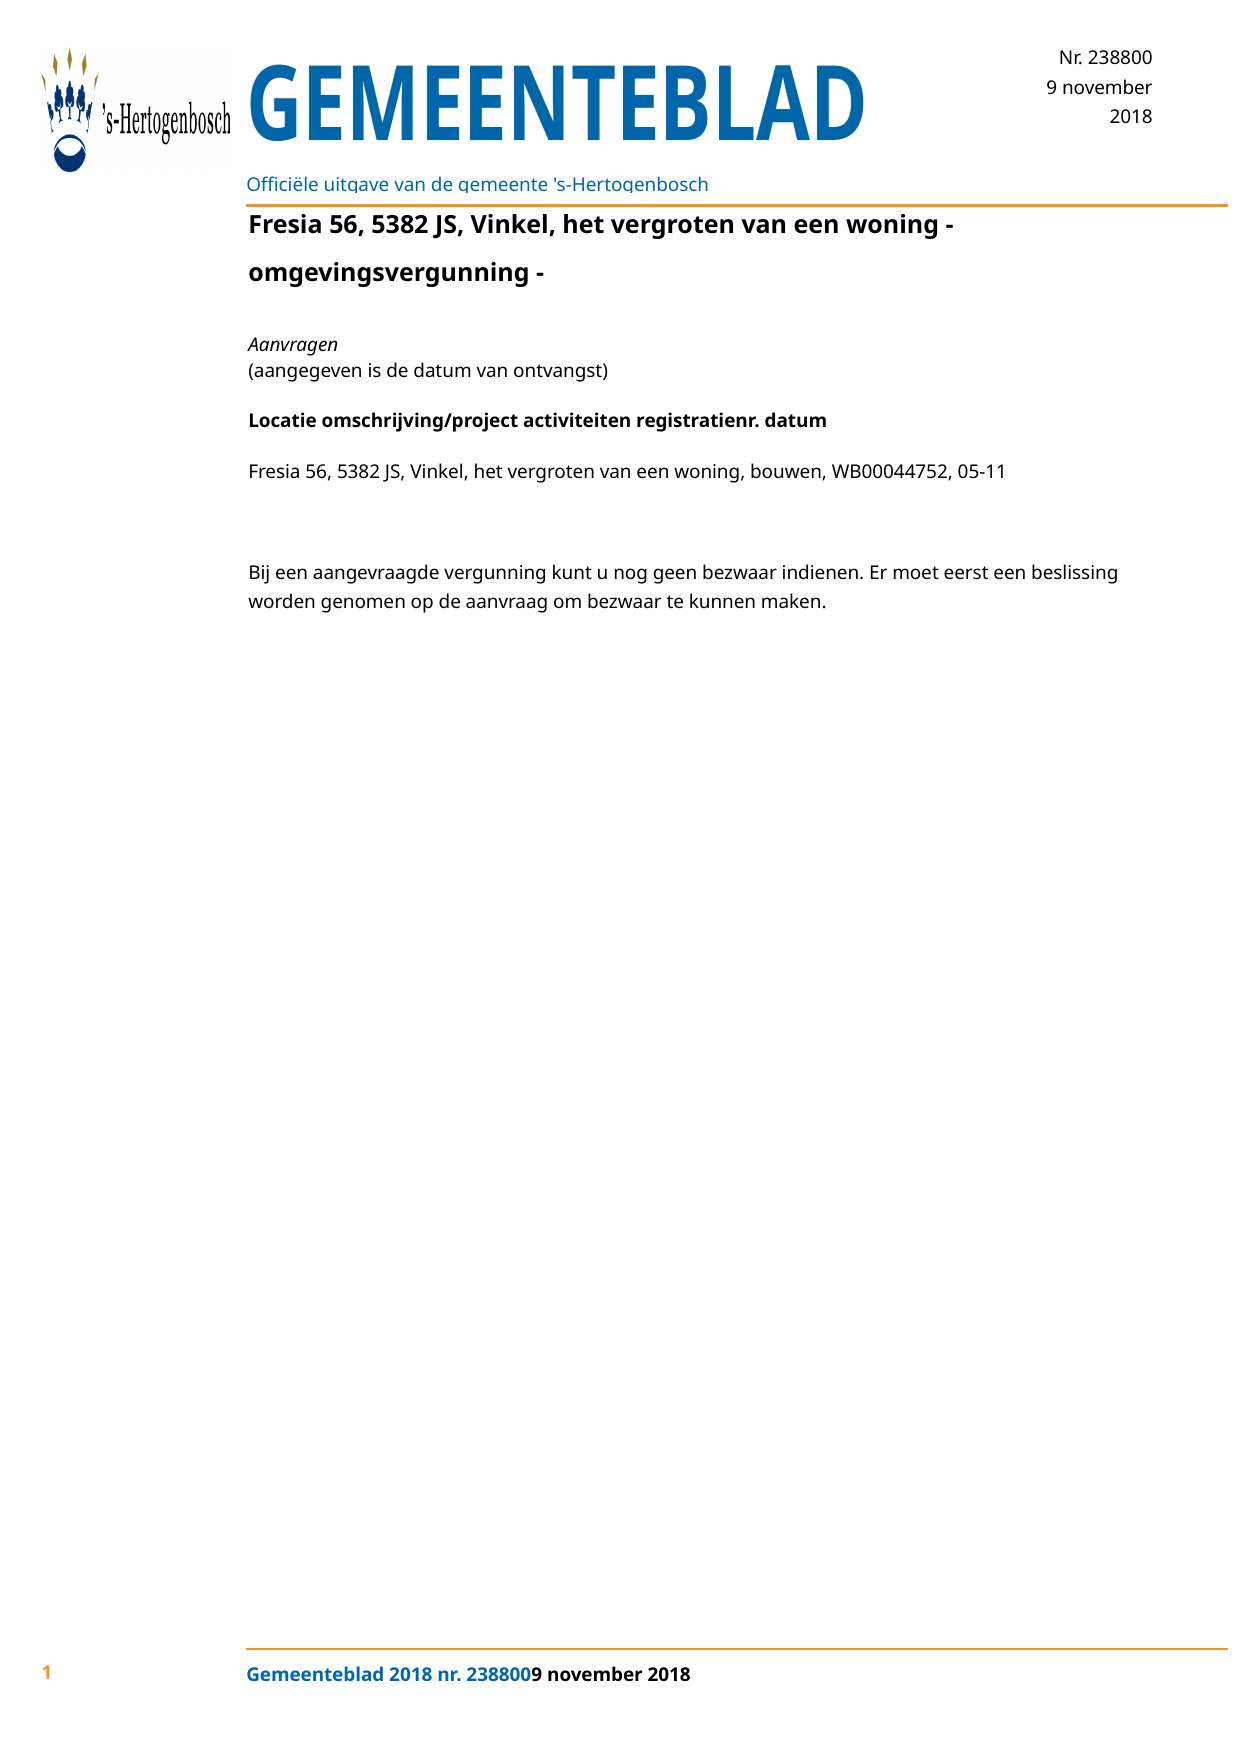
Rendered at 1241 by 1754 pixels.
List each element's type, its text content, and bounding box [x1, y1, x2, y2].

text Fresia 56, 5382 JS, Vinkel, het vergroten van een woning, bouwen, WB00044752, 05-11 [248, 458, 1152, 484]
text Locatie omschrijving/project activiteiten registratienr. datum [248, 408, 1152, 433]
picture [41, 47, 231, 172]
text Aanvragen [248, 331, 1152, 357]
text Fresia 56, 5382 JS, Vinkel, het vergroten van een woning - omgevingsvergunning - [248, 207, 1152, 288]
text Bij een aangevraagde vergunning kunt u nog geen bezwaar indienen. Er moet eerst een beslissing worden genomen op de aanvraag om bezwaar te kunnen maken. [248, 559, 1152, 614]
text (aangegeven is de datum van ontvangst) [248, 357, 1152, 383]
